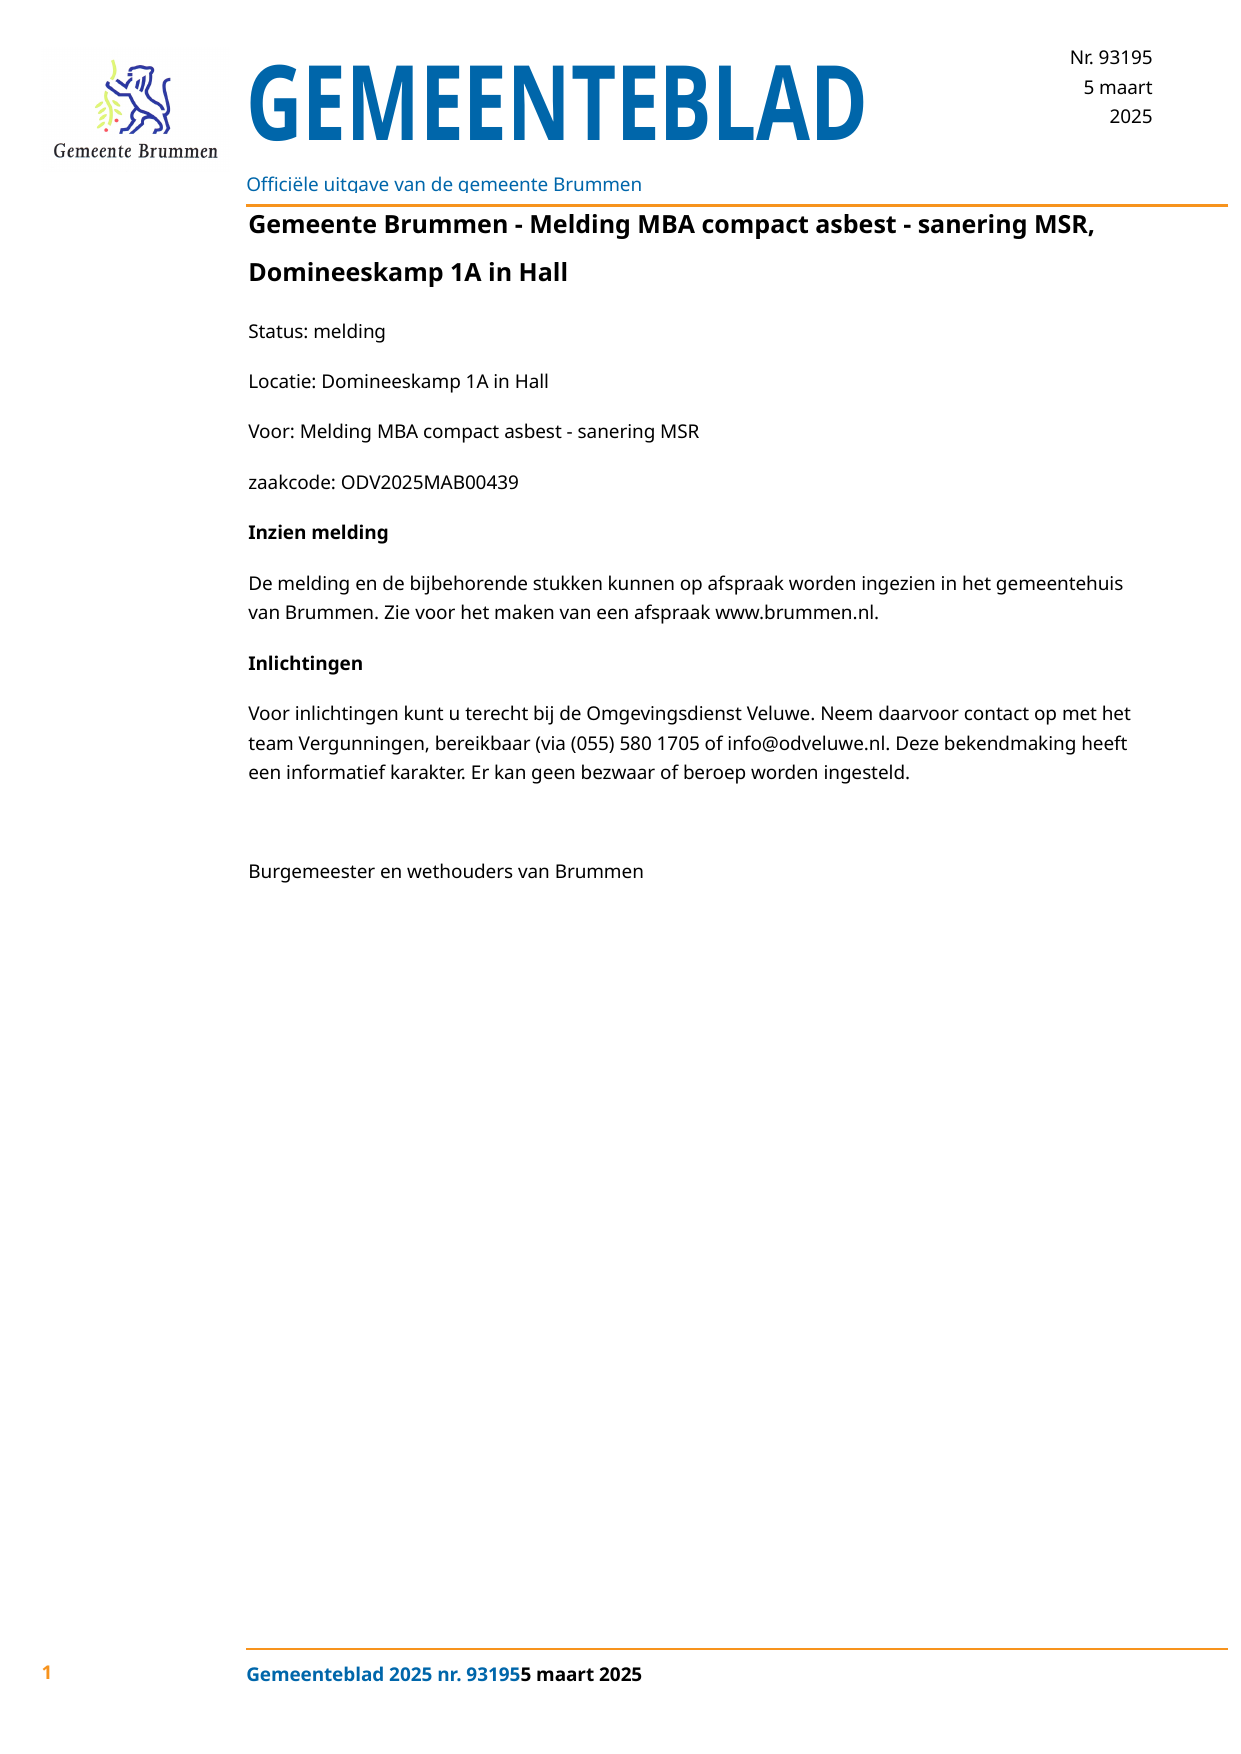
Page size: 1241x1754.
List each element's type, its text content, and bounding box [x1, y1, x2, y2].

text De melding en de bijbehorende stukken kunnen op afspraak worden ingezien in het gemeentehuis van Brummen. Zie voor het maken van een afspraak www.brummen.nl. [248, 570, 1152, 625]
text Inlichtingen [248, 650, 1152, 676]
text Voor: Melding MBA compact asbest - sanering MSR [248, 419, 1152, 444]
text Inzien melding [248, 519, 1152, 545]
text Gemeente Brummen - Melding MBA compact asbest - sanering MSR, Domineeskamp 1A in Hall [248, 207, 1152, 288]
picture [41, 47, 231, 172]
text Voor inlichtingen kunt u terecht bij de Omgevingsdienst Veluwe. Neem daarvoor contact op met het team Vergunningen, bereikbaar (via (055) 580 1705 of info@odveluwe.nl. Deze bekendmaking heeft een informatief karakter. Er kan geen bezwaar of beroep worden ingesteld. [248, 700, 1152, 785]
text Status: melding [248, 318, 1152, 344]
text Burgemeester en wethouders van Brummen [248, 858, 1152, 883]
text zaakcode: ODV2025MAB00439 [248, 469, 1152, 495]
text Locatie: Domineeskamp 1A in Hall [248, 368, 1152, 394]
